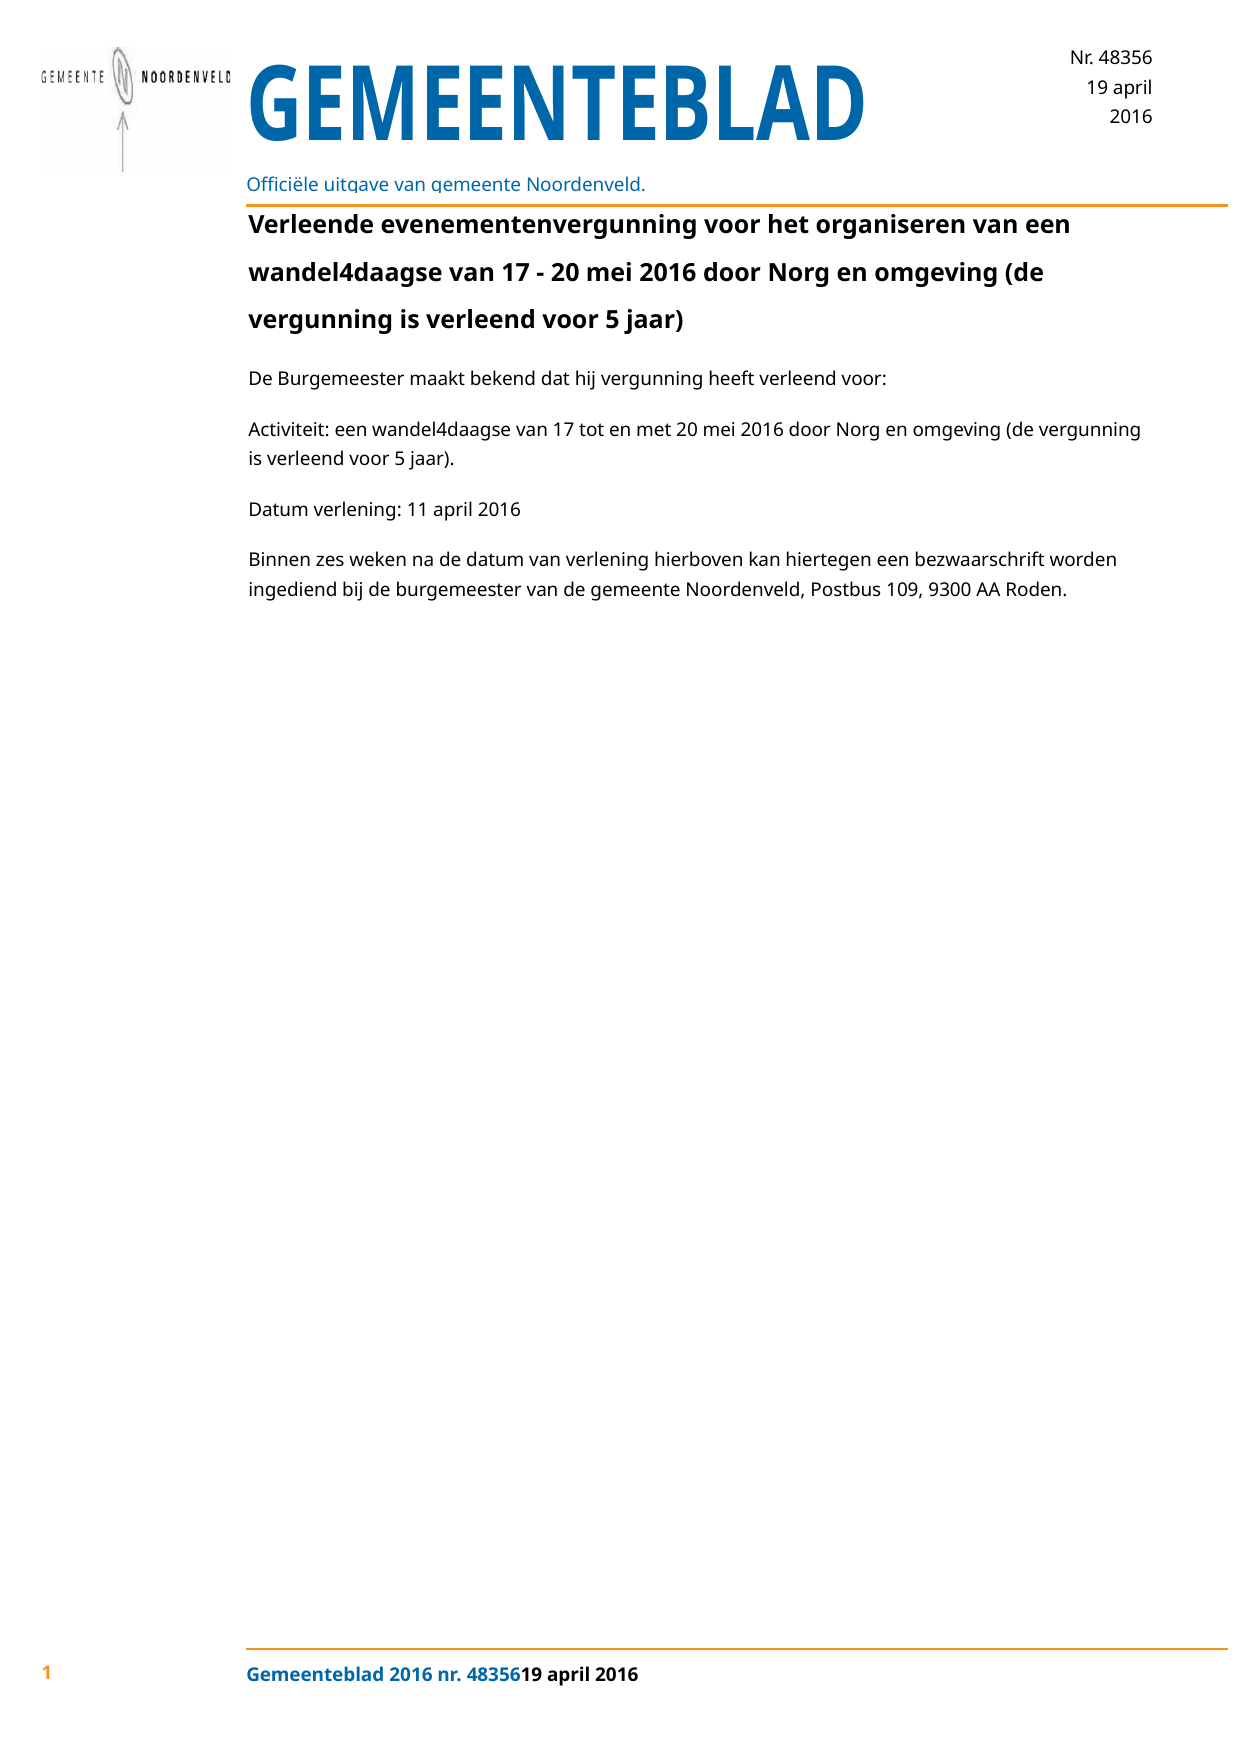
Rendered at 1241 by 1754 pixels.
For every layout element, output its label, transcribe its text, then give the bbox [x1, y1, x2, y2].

text Binnen zes weken na de datum van verlening hierboven kan hiertegen een bezwaarschrift worden ingediend bij de burgemeester van de gemeente Noordenveld, Postbus 109, 9300 AA Roden. [248, 546, 1152, 602]
picture [41, 47, 231, 172]
text Datum verlening: 11 april 2016 [248, 496, 1152, 522]
text Verleende evenementenvergunning voor het organiseren van een wandel4daagse van 17 - 20 mei 2016 door Norg en omgeving (de vergunning is verleend voor 5 jaar) [248, 207, 1152, 336]
text Activiteit: een wandel4daagse van 17 tot en met 20 mei 2016 door Norg en omgeving (de vergunning is verleend voor 5 jaar). [248, 416, 1152, 471]
text De Burgemeester maakt bekend dat hij vergunning heeft verleend voor: [248, 366, 1152, 391]
